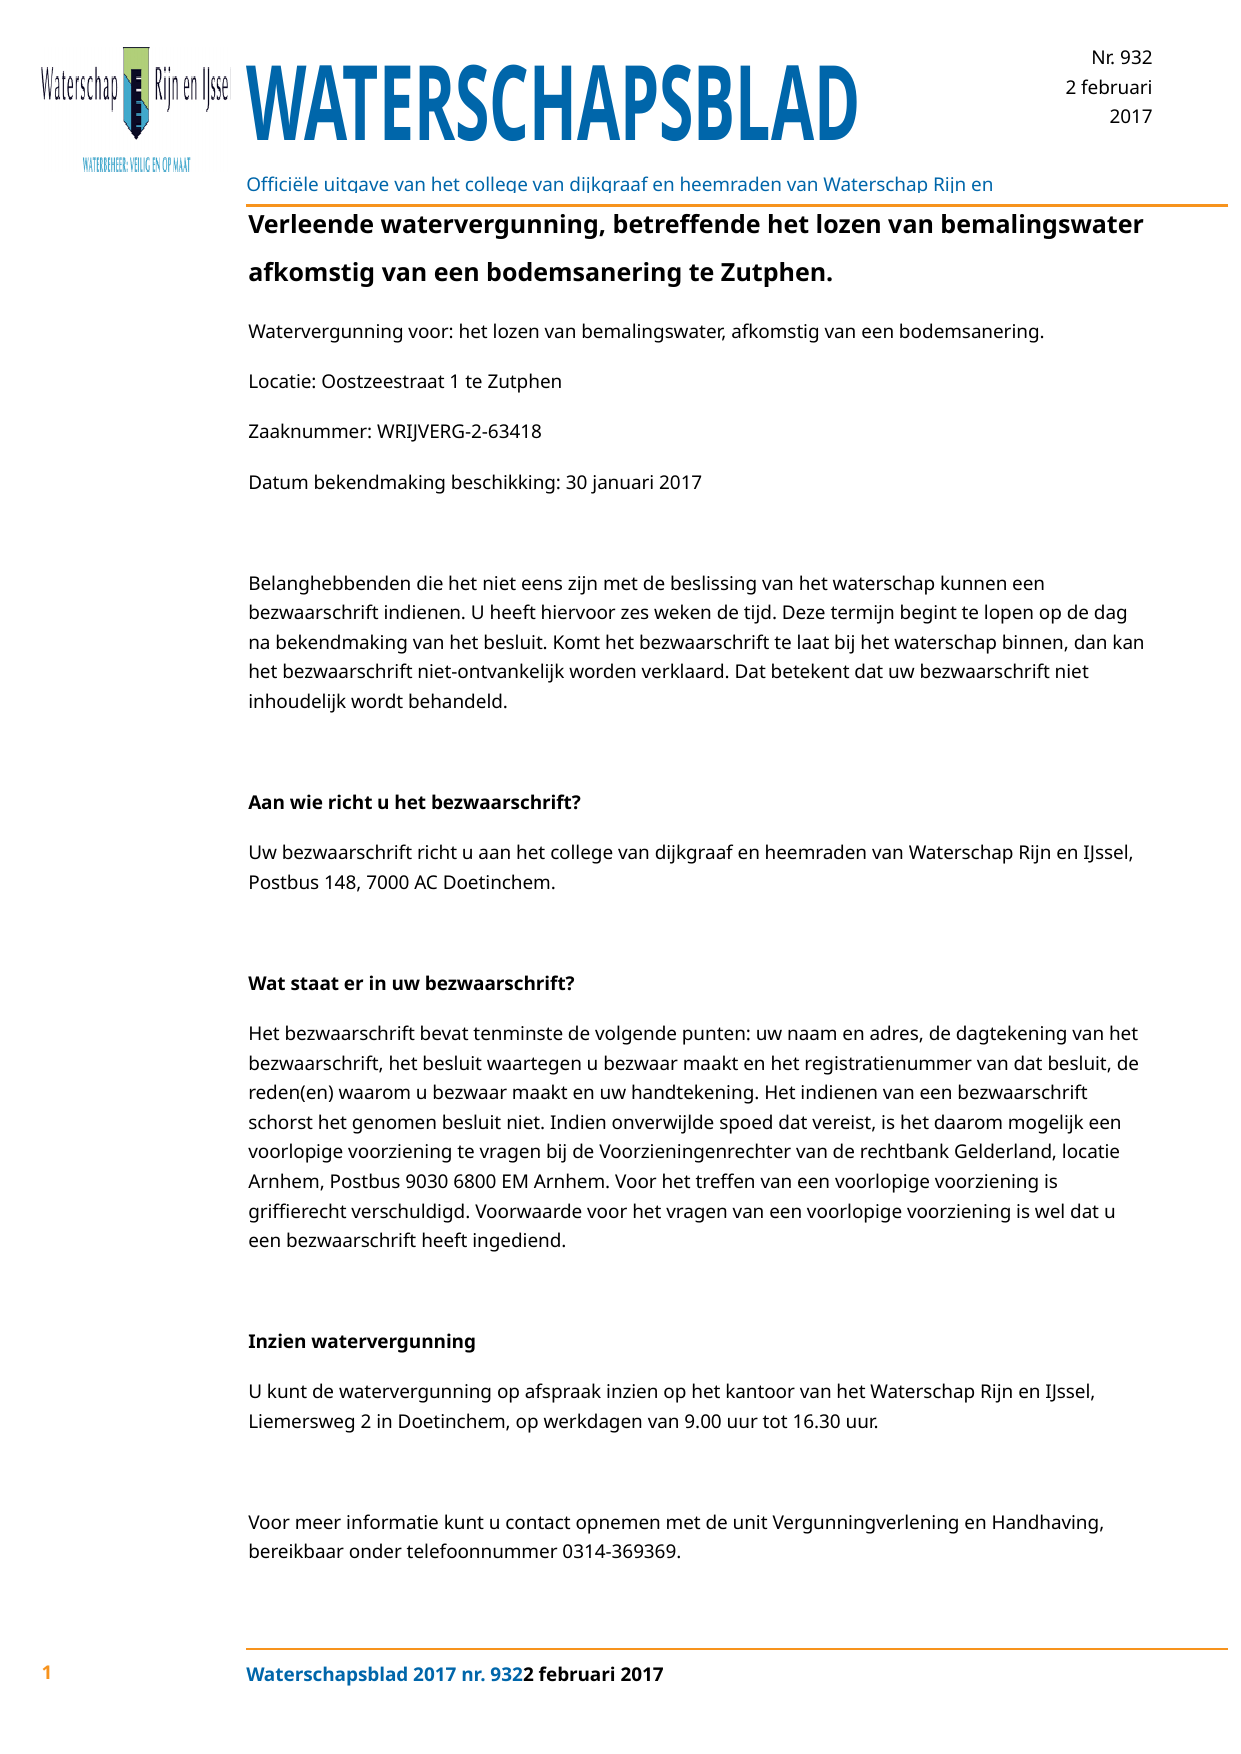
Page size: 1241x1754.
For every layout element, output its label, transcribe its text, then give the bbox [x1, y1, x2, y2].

picture [41, 47, 231, 172]
text Uw bezwaarschrift richt u aan het college van dijkgraaf en heemraden van Waterschap Rijn en IJssel, Postbus 148, 7000 AC Doetinchem. [248, 839, 1152, 895]
text Voor meer informatie kunt u contact opnemen met de unit Vergunningverlening en Handhaving, bereikbaar onder telefoonnummer 0314-369369. [248, 1509, 1152, 1564]
text Aan wie richt u het bezwaarschrift? [248, 789, 1152, 815]
text Belanghebbenden die het niet eens zijn met de beslissing van het waterschap kunnen een bezwaarschrift indienen. U heeft hiervoor zes weken de tijd. Deze termijn begint te lopen op de dag na bekendmaking van het besluit. Komt het bezwaarschrift te laat bij het waterschap binnen, dan kan het bezwaarschrift niet-ontvankelijk worden verklaard. Dat betekent dat uw bezwaarschrift niet inhoudelijk wordt behandeld. [248, 570, 1152, 714]
text Het bezwaarschrift bevat tenminste de volgende punten: uw naam en adres, de dagtekening van het bezwaarschrift, het besluit waartegen u bezwaar maakt en het registratienummer van dat besluit, de reden(en) waarom u bezwaar maakt en uw handtekening. Het indienen van een bezwaarschrift schorst het genomen besluit niet. Indien onverwijlde spoed dat vereist, is het daarom mogelijk een voorlopige voorziening te vragen bij de Voorzieningenrechter van de rechtbank Gelderland, locatie Arnhem, Postbus 9030 6800 EM Arnhem. Voor het treffen van een voorlopige voorziening is griffierecht verschuldigd. Voorwaarde voor het vragen van een voorlopige voorziening is wel dat u een bezwaarschrift heeft ingediend. [248, 1020, 1152, 1253]
text Datum bekendmaking beschikking: 30 januari 2017 [248, 469, 1152, 495]
text Wat staat er in uw bezwaarschrift? [248, 970, 1152, 996]
text Verleende watervergunning, betreffende het lozen van bemalingswater afkomstig van een bodemsanering te Zutphen. [248, 207, 1152, 288]
text U kunt de watervergunning op afspraak inzien op het kantoor van het Waterschap Rijn en IJssel, Liemersweg 2 in Doetinchem, op werkdagen van 9.00 uur tot 16.30 uur. [248, 1379, 1152, 1434]
text Zaaknummer: WRIJVERG-2-63418 [248, 419, 1152, 444]
text Inzien watervergunning [248, 1328, 1152, 1354]
text Locatie: Oostzeestraat 1 te Zutphen [248, 368, 1152, 394]
text Watervergunning voor: het lozen van bemalingswater, afkomstig van een bodemsanering. [248, 318, 1152, 344]
